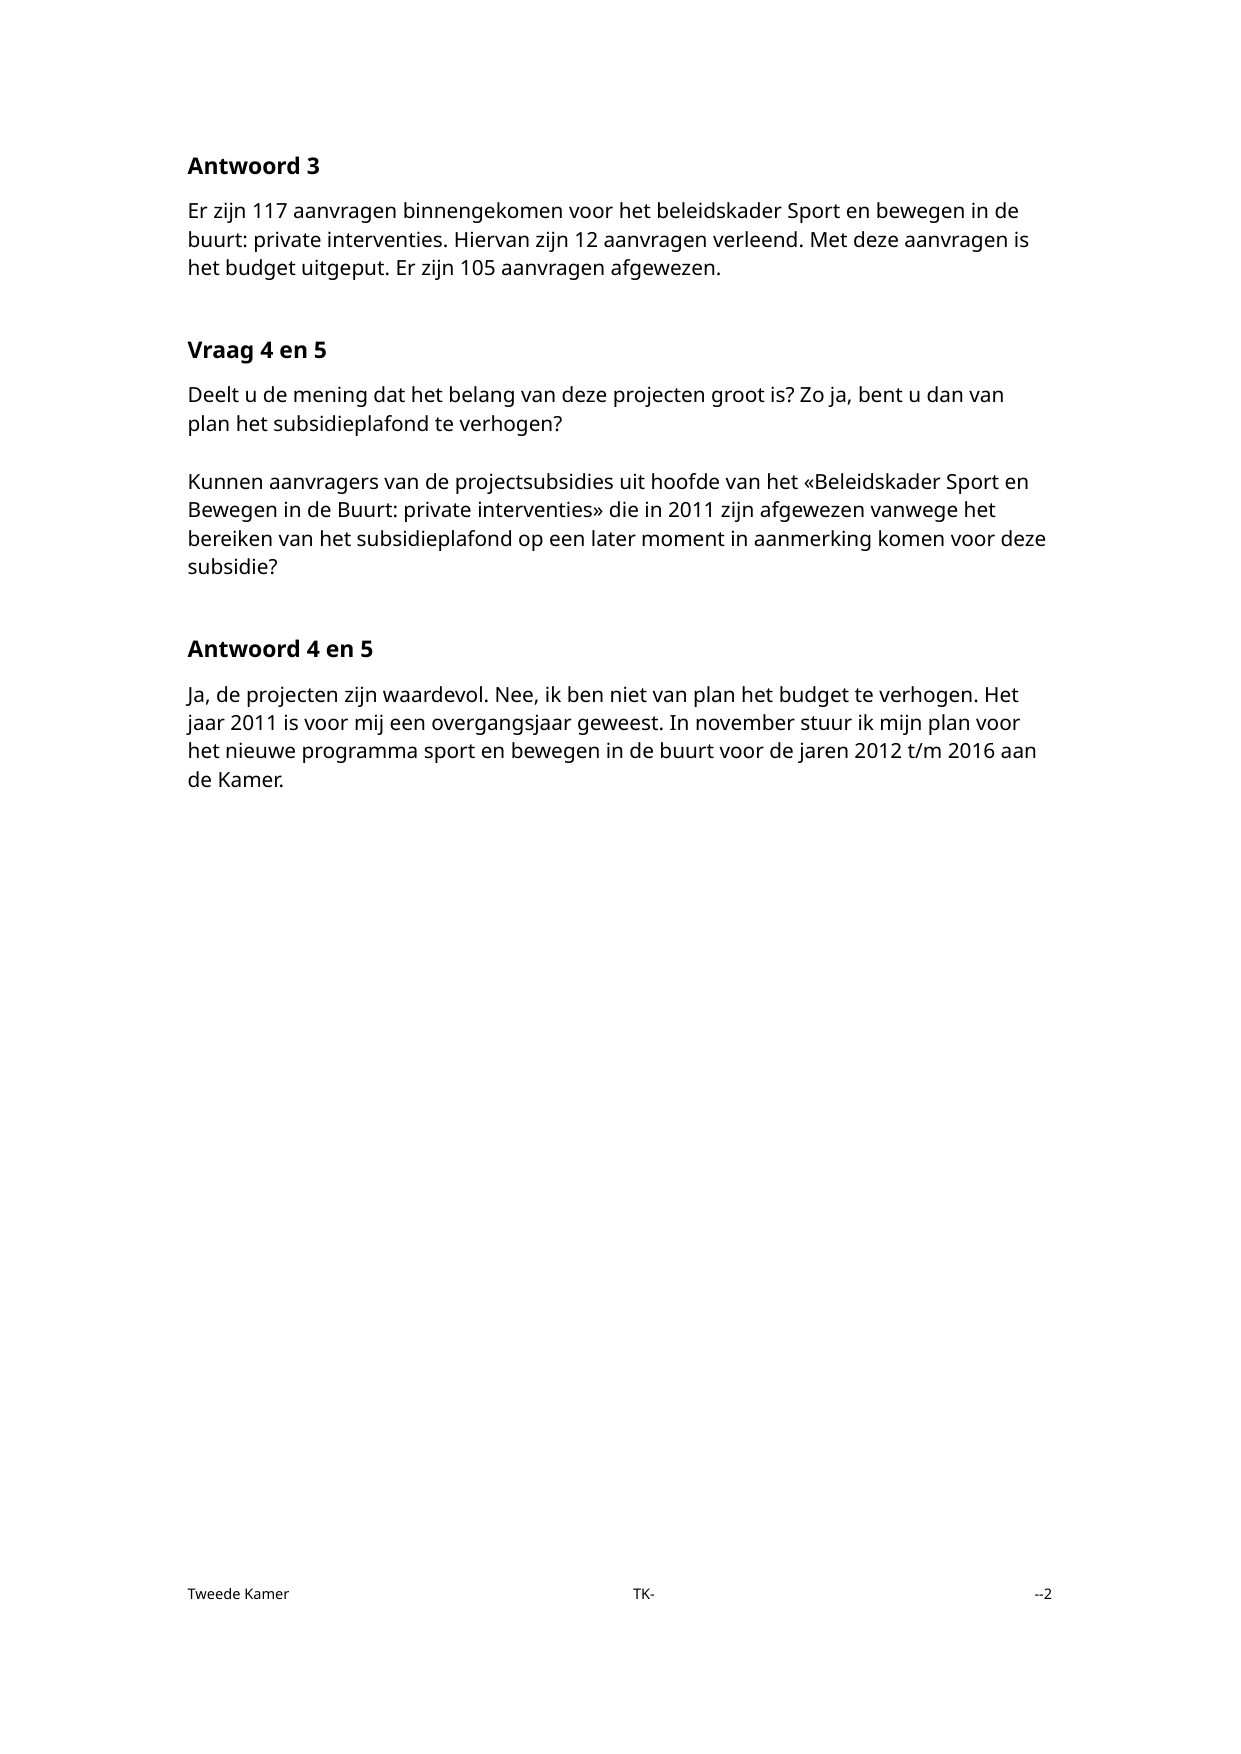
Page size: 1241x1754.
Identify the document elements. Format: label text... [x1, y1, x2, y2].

text Kunnen aanvragers van de projectsubsidies uit hoofde van het «Beleidskader Sport en Bewegen in de Buurt: private interventies» die in 2011 zijn afgewezen vanwege het bereiken van het subsidieplafond op een later moment in aanmerking komen voor deze subsidie? [187, 467, 1053, 581]
subtitle Antwoord 4 en 5 [187, 633, 1053, 665]
text Deelt u de mening dat het belang van deze projecten groot is? Zo ja, bent u dan van plan het subsidieplafond te verhogen? [187, 380, 1053, 437]
text Er zijn 117 aanvragen binnengekomen voor het beleidskader Sport en bewegen in de buurt: private interventies. Hiervan zijn 12 aanvragen verleend. Met deze aanvragen is het budget uitgeput. Er zijn 105 aanvragen afgewezen. [187, 196, 1053, 282]
text Ja, de projecten zijn waardevol. Nee, ik ben niet van plan het budget te verhogen. Het jaar 2011 is voor mij een overgangsjaar geweest. In november stuur ik mijn plan voor het nieuwe programma sport en bewegen in de buurt voor de jaren 2012 t/m 2016 aan de Kamer. [187, 680, 1053, 793]
subtitle Vraag 4 en 5 [187, 334, 1053, 365]
subtitle Antwoord 3 [187, 150, 1053, 181]
